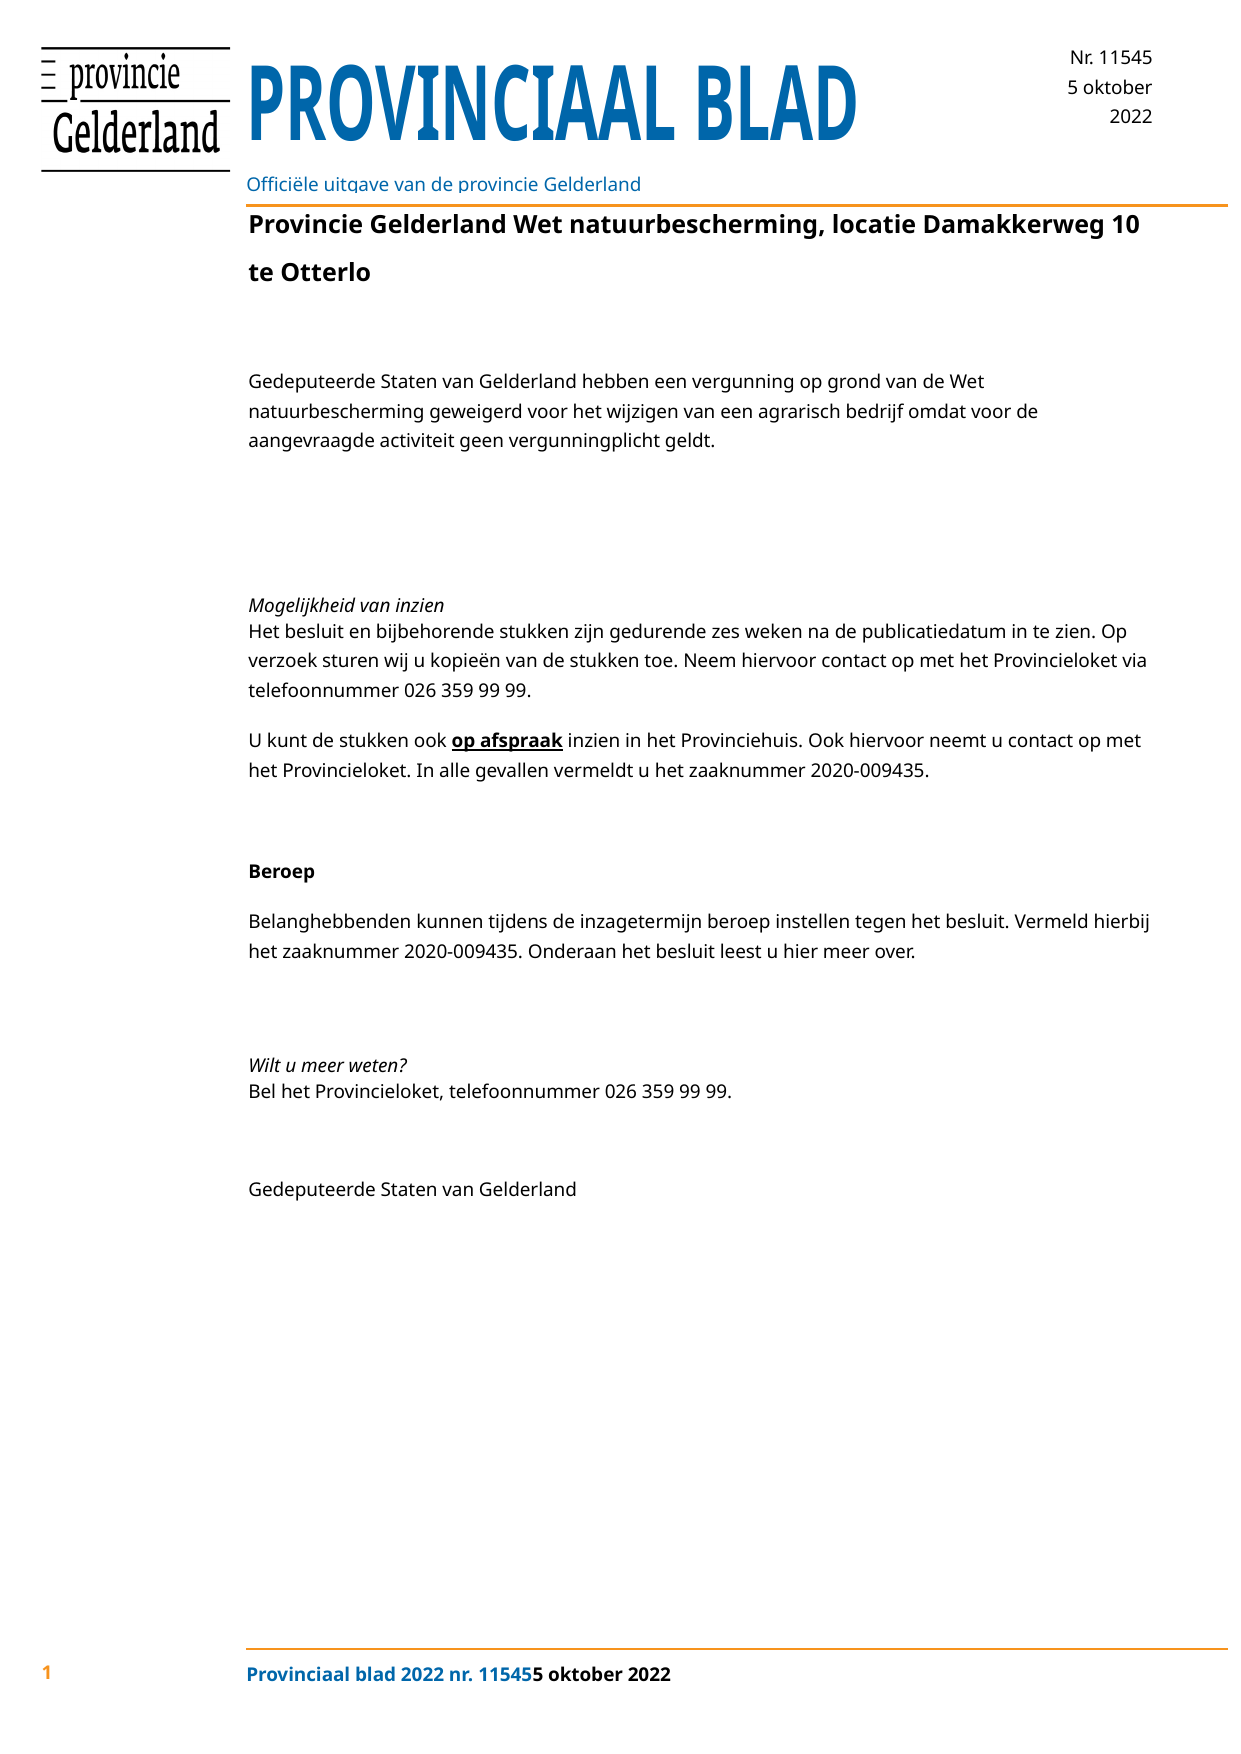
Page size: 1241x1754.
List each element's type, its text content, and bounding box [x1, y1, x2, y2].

picture [41, 47, 231, 172]
text Beroep [248, 858, 1152, 884]
text Belanghebbenden kunnen tijdens de inzagetermijn beroep instellen tegen het besluit. Vermeld hierbij het zaaknummer 2020-009435. Onderaan het besluit leest u hier meer over. [248, 908, 1152, 964]
text Provincie Gelderland Wet natuurbescherming, locatie Damakkerweg 10 te Otterlo [248, 207, 1152, 288]
text Het besluit en bijbehorende stukken zijn gedurende zes weken na de publicatiedatum in te zien. Op verzoek sturen wij u kopieën van de stukken toe. Neem hiervoor contact op met het Provincieloket via telefoonnummer 026 359 99 99. [248, 618, 1152, 703]
text Wilt u meer weten? [248, 1052, 1152, 1078]
text Mogelijkheid van inzien [248, 592, 1152, 618]
text Gedeputeerde Staten van Gelderland hebben een vergunning op grond van de Wet natuurbescherming geweigerd voor het wijzigen van een agrarisch bedrijf omdat voor de aangevraagde activiteit geen vergunningplicht geldt. [248, 368, 1152, 453]
text U kunt de stukken ook op afspraak inzien in het Provinciehuis. Ook hiervoor neemt u contact op met het Provincieloket. In alle gevallen vermeldt u het zaaknummer 2020-009435. [248, 728, 1152, 783]
text Gedeputeerde Staten van Gelderland [248, 1176, 1152, 1202]
text Bel het Provincieloket, telefoonnummer 026 359 99 99. [248, 1078, 1152, 1104]
